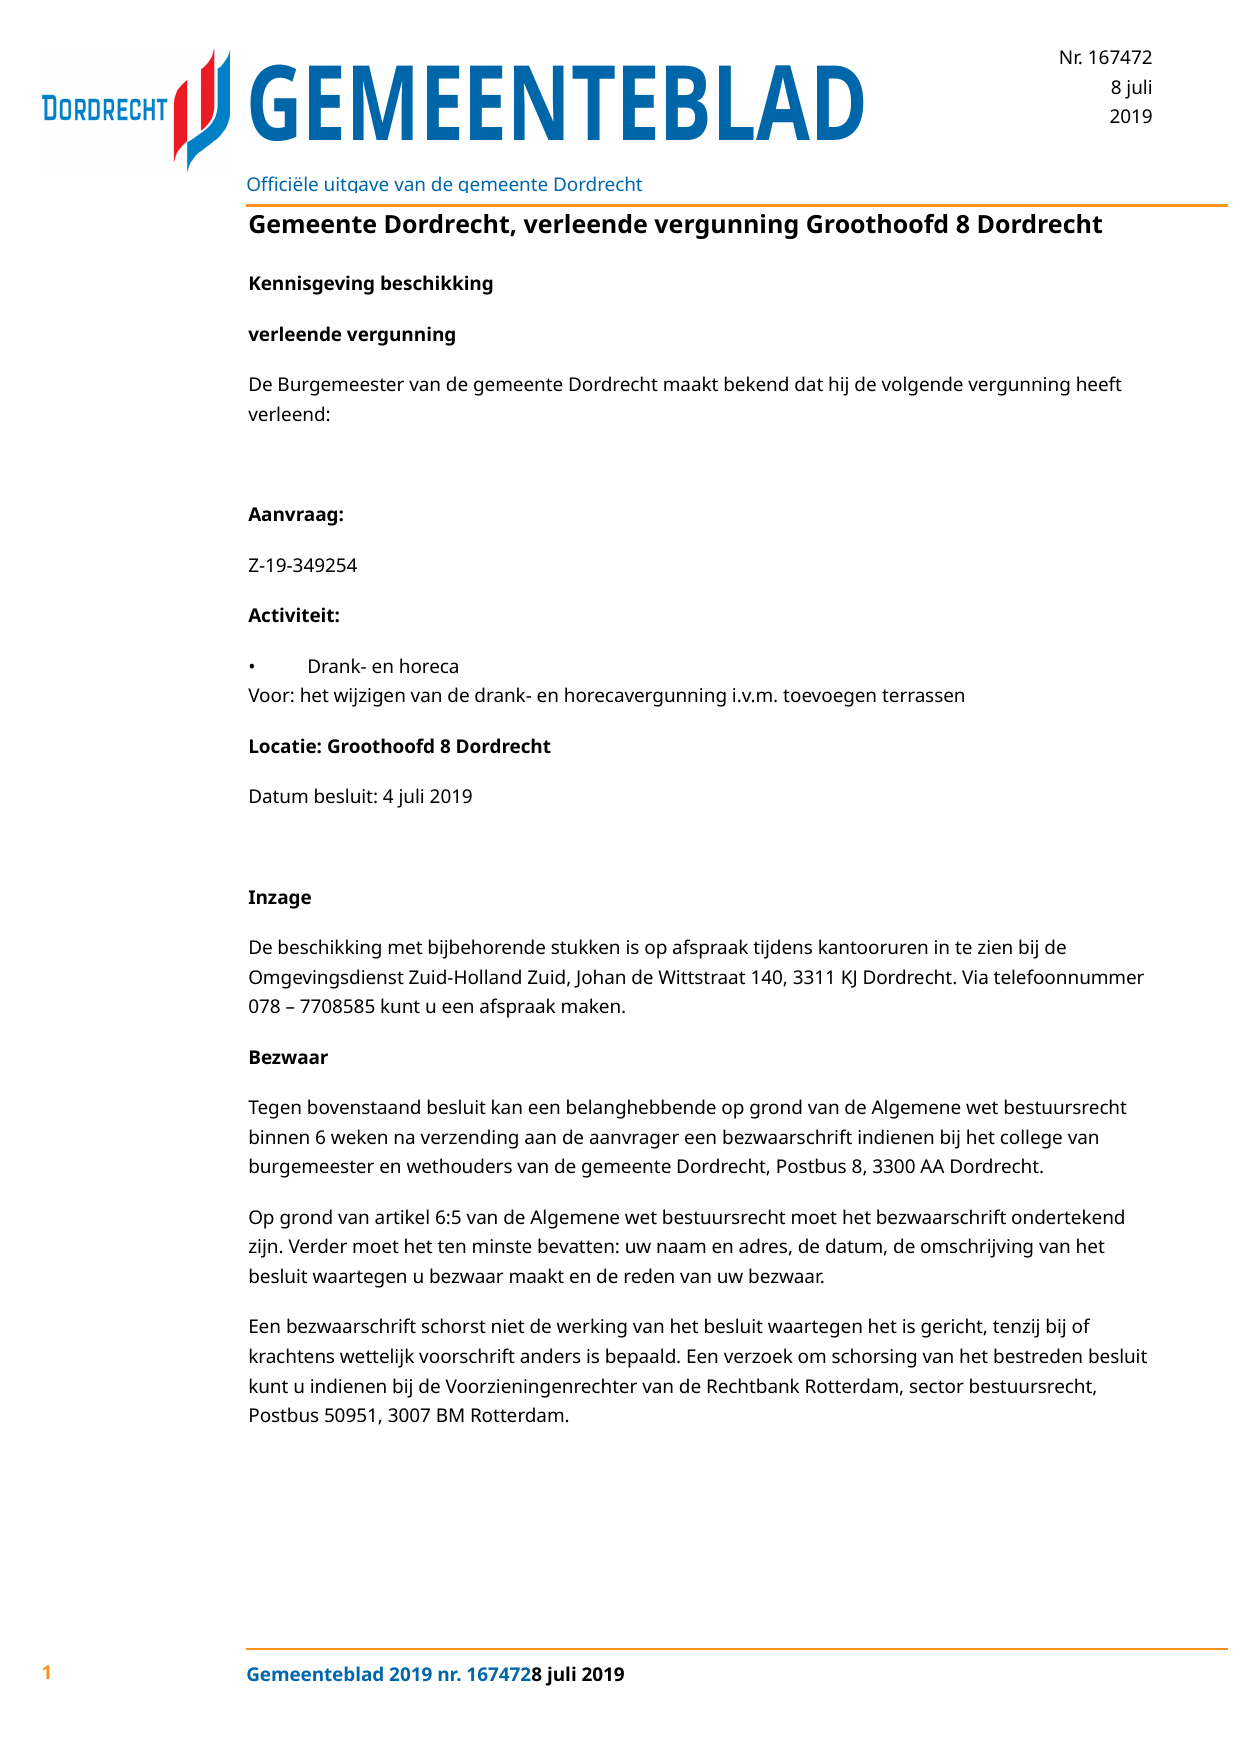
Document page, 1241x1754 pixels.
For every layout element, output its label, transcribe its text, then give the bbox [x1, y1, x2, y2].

text Bezwaar [248, 1044, 1152, 1070]
text Inzage [248, 884, 1152, 910]
text Kennisgeving beschikking [248, 270, 1152, 296]
text Activiteit: [248, 602, 1152, 628]
list Drank- en horeca [248, 653, 1152, 678]
text Voor: het wijzigen van de drank- en horecavergunning i.v.m. toevoegen terrassen [248, 682, 1152, 708]
text De Burgemeester van de gemeente Dordrecht maakt bekend dat hij de volgende vergunning heeft verleend: [248, 371, 1152, 426]
text Locatie: Groothoofd 8 Dordrecht [248, 733, 1152, 758]
picture [41, 47, 231, 172]
text De beschikking met bijbehorende stukken is op afspraak tijdens kantooruren in te zien bij de Omgevingsdienst Zuid-Holland Zuid, Johan de Wittstraat 140, 3311 KJ Dordrecht. Via telefoonnummer 078 – 7708585 kunt u een afspraak maken. [248, 934, 1152, 1019]
text Z-19-349254 [248, 552, 1152, 578]
text verleende vergunning [248, 321, 1152, 346]
text Aanvraag: [248, 502, 1152, 527]
text Datum besluit: 4 juli 2019 [248, 783, 1152, 809]
text Op grond van artikel 6:5 van de Algemene wet bestuursrecht moet het bezwaarschrift ondertekend zijn. Verder moet het ten minste bevatten: uw naam en adres, de datum, de omschrijving van het besluit waartegen u bezwaar maakt en de reden van uw bezwaar. [248, 1204, 1152, 1289]
text Tegen bovenstaand besluit kan een belanghebbende op grond van de Algemene wet bestuursrecht binnen 6 weken na verzending aan de aanvrager een bezwaarschrift indienen bij het college van burgemeester en wethouders van de gemeente Dordrecht, Postbus 8, 3300 AA Dordrecht. [248, 1094, 1152, 1179]
text Een bezwaarschrift schorst niet de werking van het besluit waartegen het is gericht, tenzij bij of krachtens wettelijk voorschrift anders is bepaald. Een verzoek om schorsing van het bestreden besluit kunt u indienen bij de Voorzieningenrechter van de Rechtbank Rotterdam, sector bestuursrecht, Postbus 50951, 3007 BM Rotterdam. [248, 1314, 1152, 1428]
text Gemeente Dordrecht, verleende vergunning Groothoofd 8 Dordrecht [248, 207, 1152, 241]
